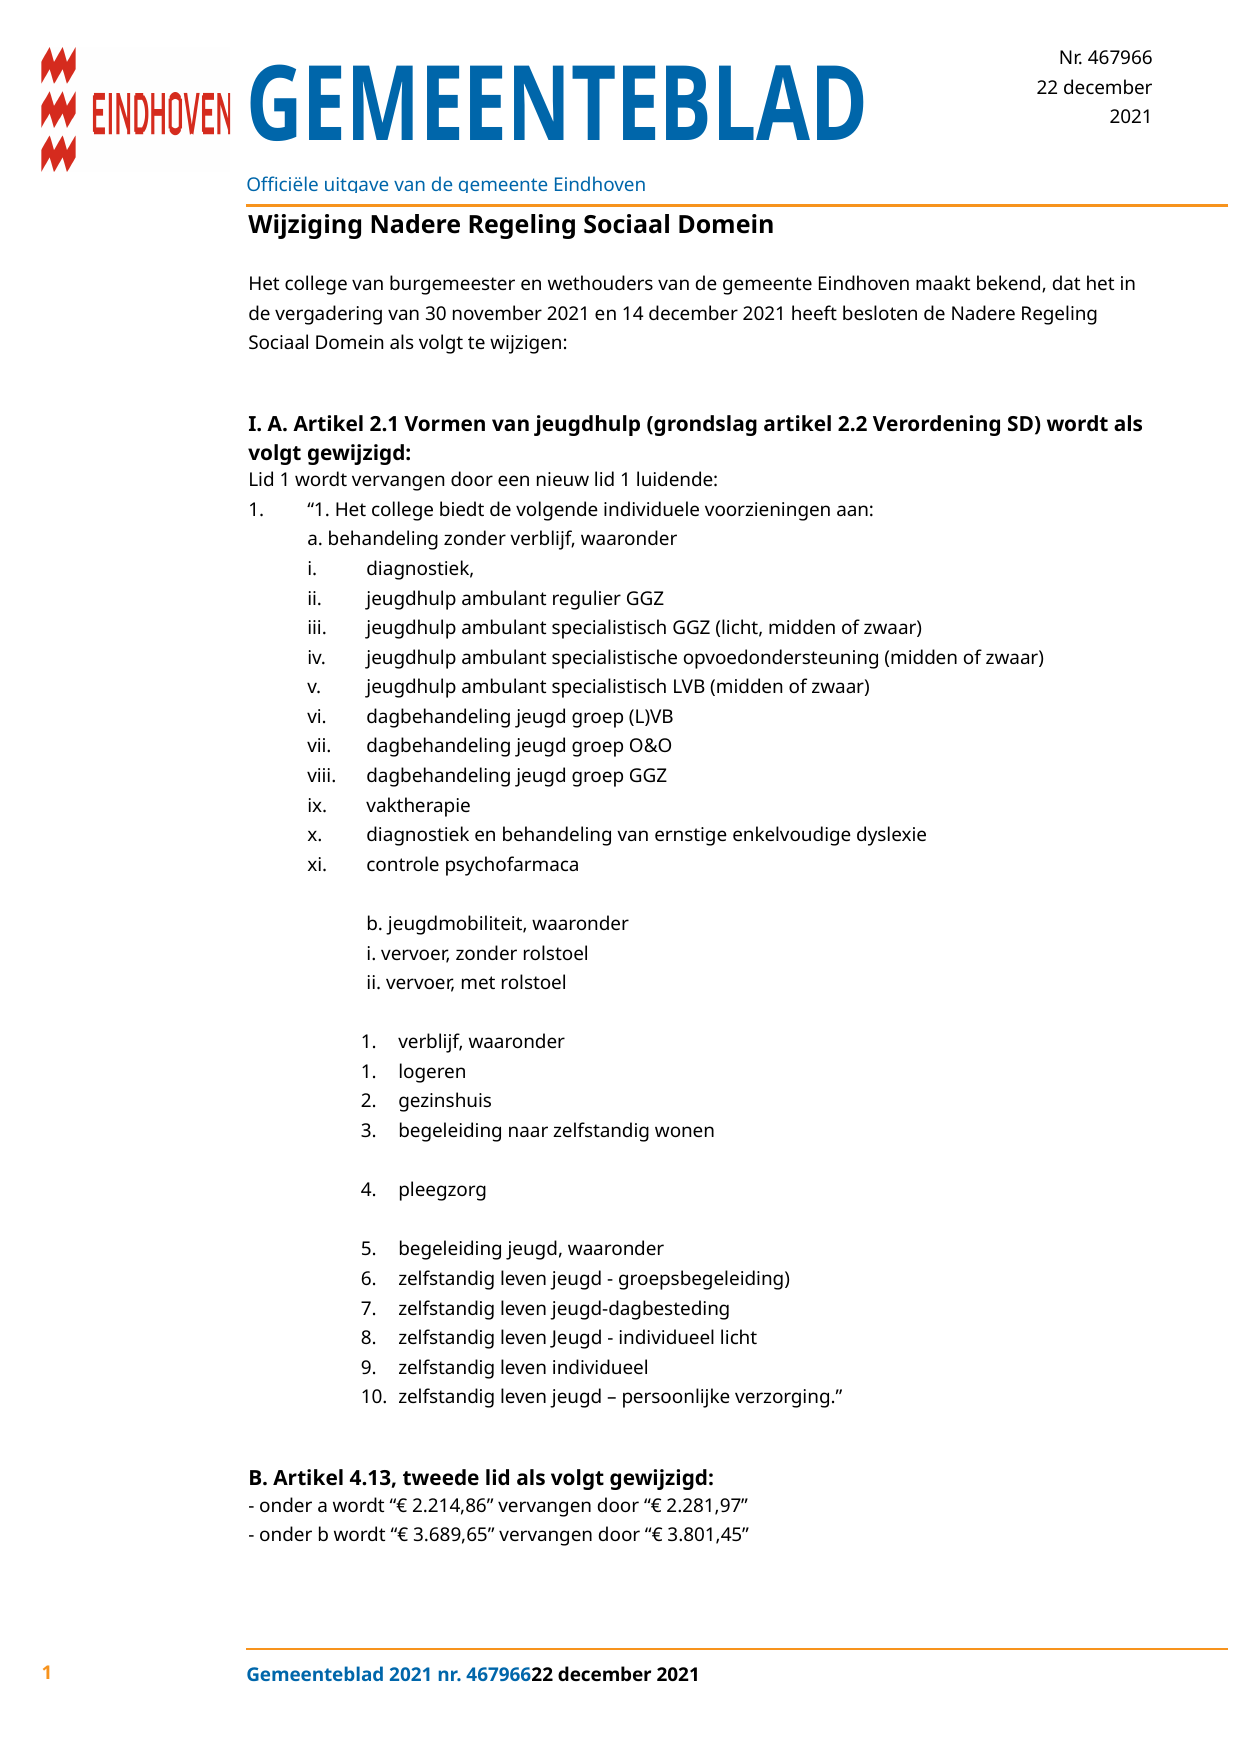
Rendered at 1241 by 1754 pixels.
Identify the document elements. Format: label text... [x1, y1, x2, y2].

list vaktherapie [307, 792, 1152, 817]
list begeleiding jeugd, waaronder [361, 1236, 1152, 1261]
list “1. Het college biedt de volgende individuele voorzieningen aan: [248, 496, 1152, 522]
list a. behandeling zonder verblijf, waaronder [248, 526, 1152, 551]
list dagbehandeling jeugd groep (L)VB [307, 703, 1152, 729]
list zelfstandig leven individueel [361, 1354, 1152, 1379]
list controle psychofarmaca [307, 851, 1152, 877]
text Wijziging Nadere Regeling Sociaal Domein [248, 207, 1152, 241]
list zelfstandig leven jeugd-dagbesteding [361, 1295, 1152, 1320]
list diagnostiek en behandeling van ernstige enkelvoudige dyslexie [307, 821, 1152, 847]
list zelfstandig leven jeugd – persoonlijke verzorging.” [361, 1383, 1152, 1409]
list ii. vervoer, met rolstoel [307, 969, 1152, 995]
text Het college van burgemeester en wethouders van de gemeente Eindhoven maakt bekend, dat het in de vergadering van 30 november 2021 en 14 december 2021 heeft besloten de Nadere Regeling Sociaal Domein als volgt te wijzigen: [248, 270, 1152, 355]
list jeugdhulp ambulant specialistisch GGZ (licht, midden of zwaar) [307, 614, 1152, 640]
text - onder a wordt “€ 2.214,86” vervangen door “€ 2.281,97” [248, 1492, 1152, 1518]
list logeren [361, 1058, 1152, 1084]
list zelfstandig leven jeugd - groepsbegeleiding) [361, 1265, 1152, 1291]
list diagnostiek, [307, 555, 1152, 581]
list pleegzorg [361, 1176, 1152, 1202]
list i. vervoer, zonder rolstoel [307, 940, 1152, 965]
text I. A. Artikel 2.1 Vormen van jeugdhulp (grondslag artikel 2.2 Verordening SD) wordt als volgt gewijzigd: [248, 409, 1152, 466]
text - onder b wordt “€ 3.689,65” vervangen door “€ 3.801,45” [248, 1521, 1152, 1547]
list b. jeugdmobiliteit, waaronder [307, 910, 1152, 936]
list begeleiding naar zelfstandig wonen [361, 1117, 1152, 1143]
text B. Artikel 4.13, tweede lid als volgt gewijzigd: [248, 1463, 1152, 1492]
list jeugdhulp ambulant specialistische opvoedondersteuning (midden of zwaar) [307, 644, 1152, 669]
list verblijf, waaronder [361, 1028, 1152, 1054]
list dagbehandeling jeugd groep O&O [307, 733, 1152, 758]
list zelfstandig leven Jeugd - individueel licht [361, 1324, 1152, 1350]
list dagbehandeling jeugd groep GGZ [307, 762, 1152, 788]
list jeugdhulp ambulant regulier GGZ [307, 585, 1152, 610]
text Lid 1 wordt vervangen door een nieuw lid 1 luidende: [248, 466, 1152, 492]
list jeugdhulp ambulant specialistisch LVB (midden of zwaar) [307, 673, 1152, 699]
picture [41, 47, 231, 172]
list gezinshuis [361, 1088, 1152, 1113]
